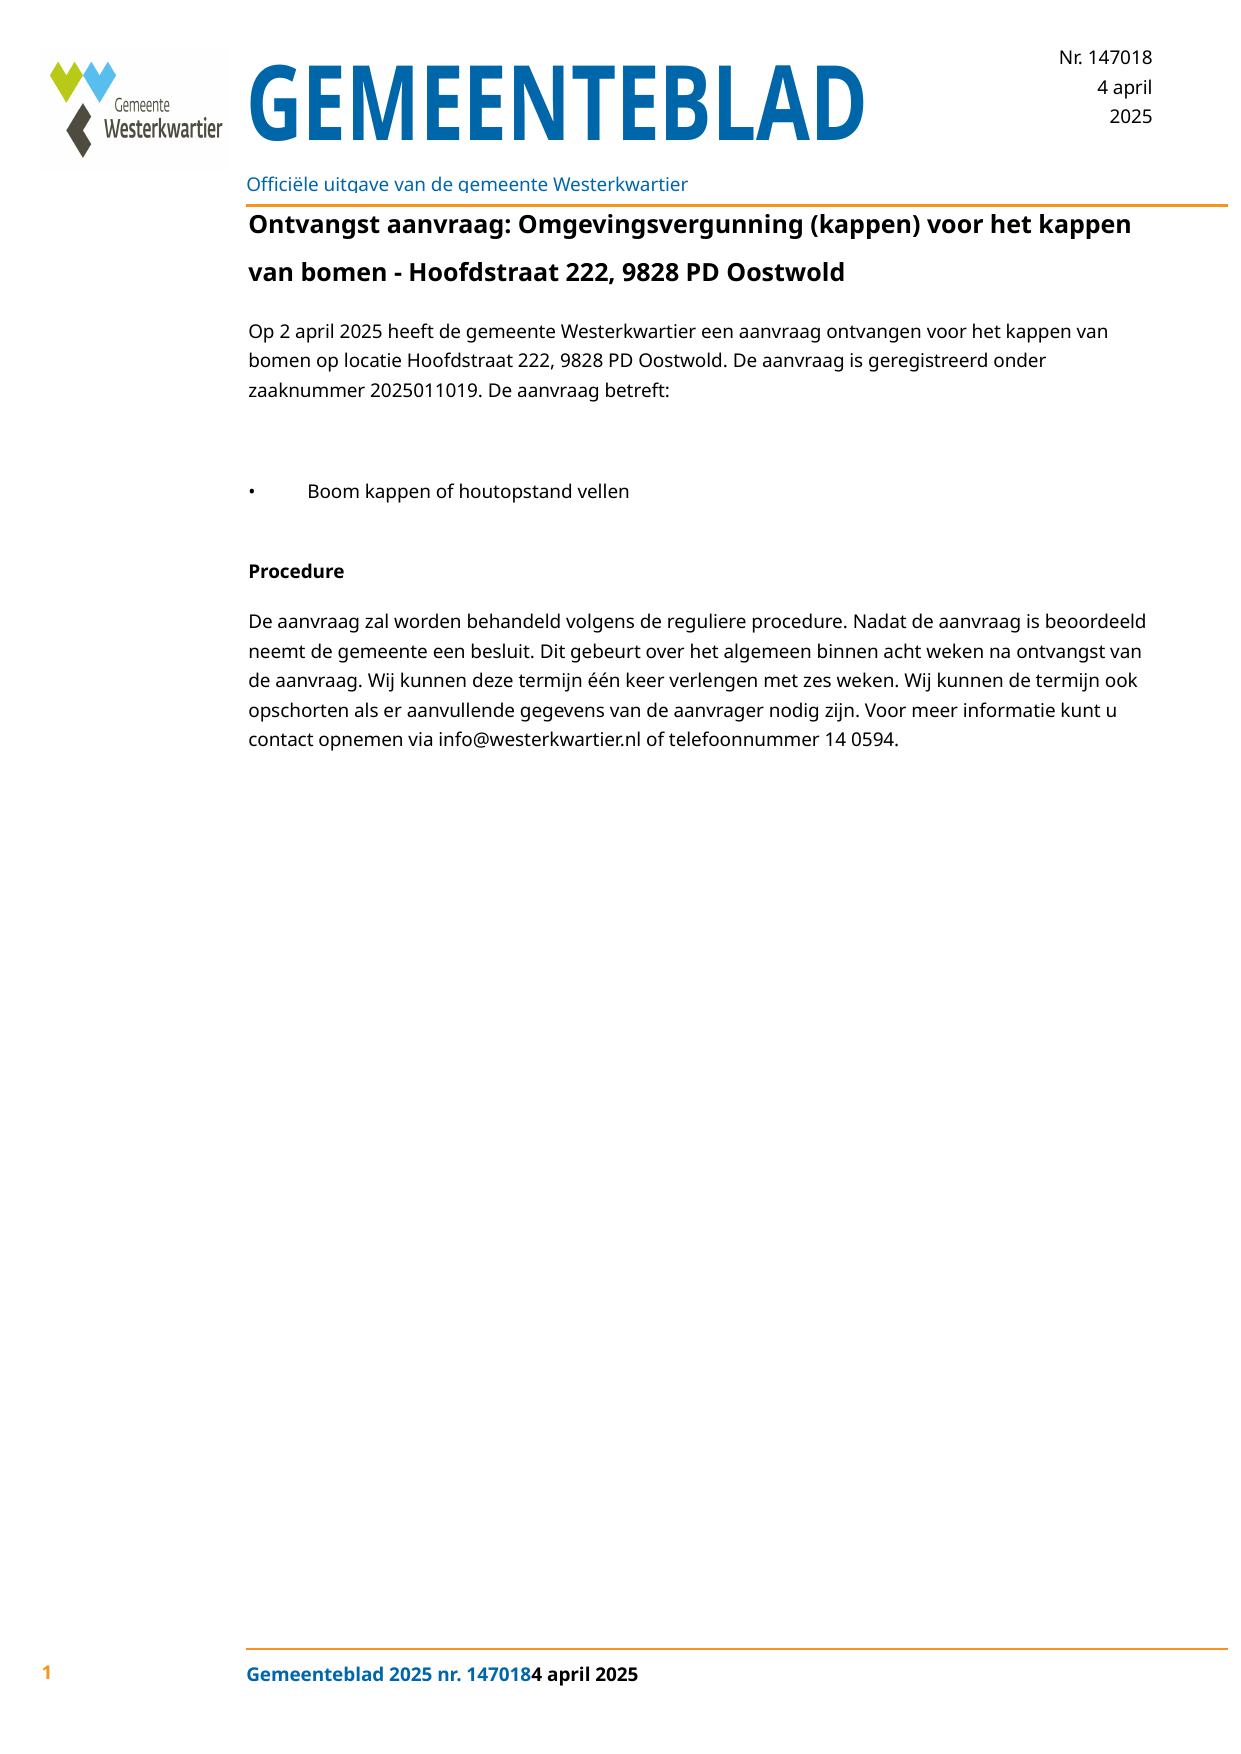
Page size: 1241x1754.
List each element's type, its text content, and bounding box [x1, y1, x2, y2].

text Procedure [248, 558, 1152, 584]
list Boom kappen of houtopstand vellen [248, 478, 1152, 504]
picture [41, 47, 231, 172]
text Ontvangst aanvraag: Omgevingsvergunning (kappen) voor het kappen van bomen - Hoofdstraat 222, 9828 PD Oostwold [248, 207, 1152, 288]
text Op 2 april 2025 heeft de gemeente Westerkwartier een aanvraag ontvangen voor het kappen van bomen op locatie Hoofdstraat 222, 9828 PD Oostwold. De aanvraag is geregistreerd onder zaaknummer 2025011019. De aanvraag betreft: [248, 318, 1152, 403]
text De aanvraag zal worden behandeld volgens de reguliere procedure. Nadat de aanvraag is beoordeeld neemt de gemeente een besluit. Dit gebeurt over het algemeen binnen acht weken na ontvangst van de aanvraag. Wij kunnen deze termijn één keer verlengen met zes weken. Wij kunnen de termijn ook opschorten als er aanvullende gegevens van de aanvrager nodig zijn. Voor meer informatie kunt u contact opnemen via info@westerkwartier.nl of telefoonnummer 14 0594. [248, 608, 1152, 752]
